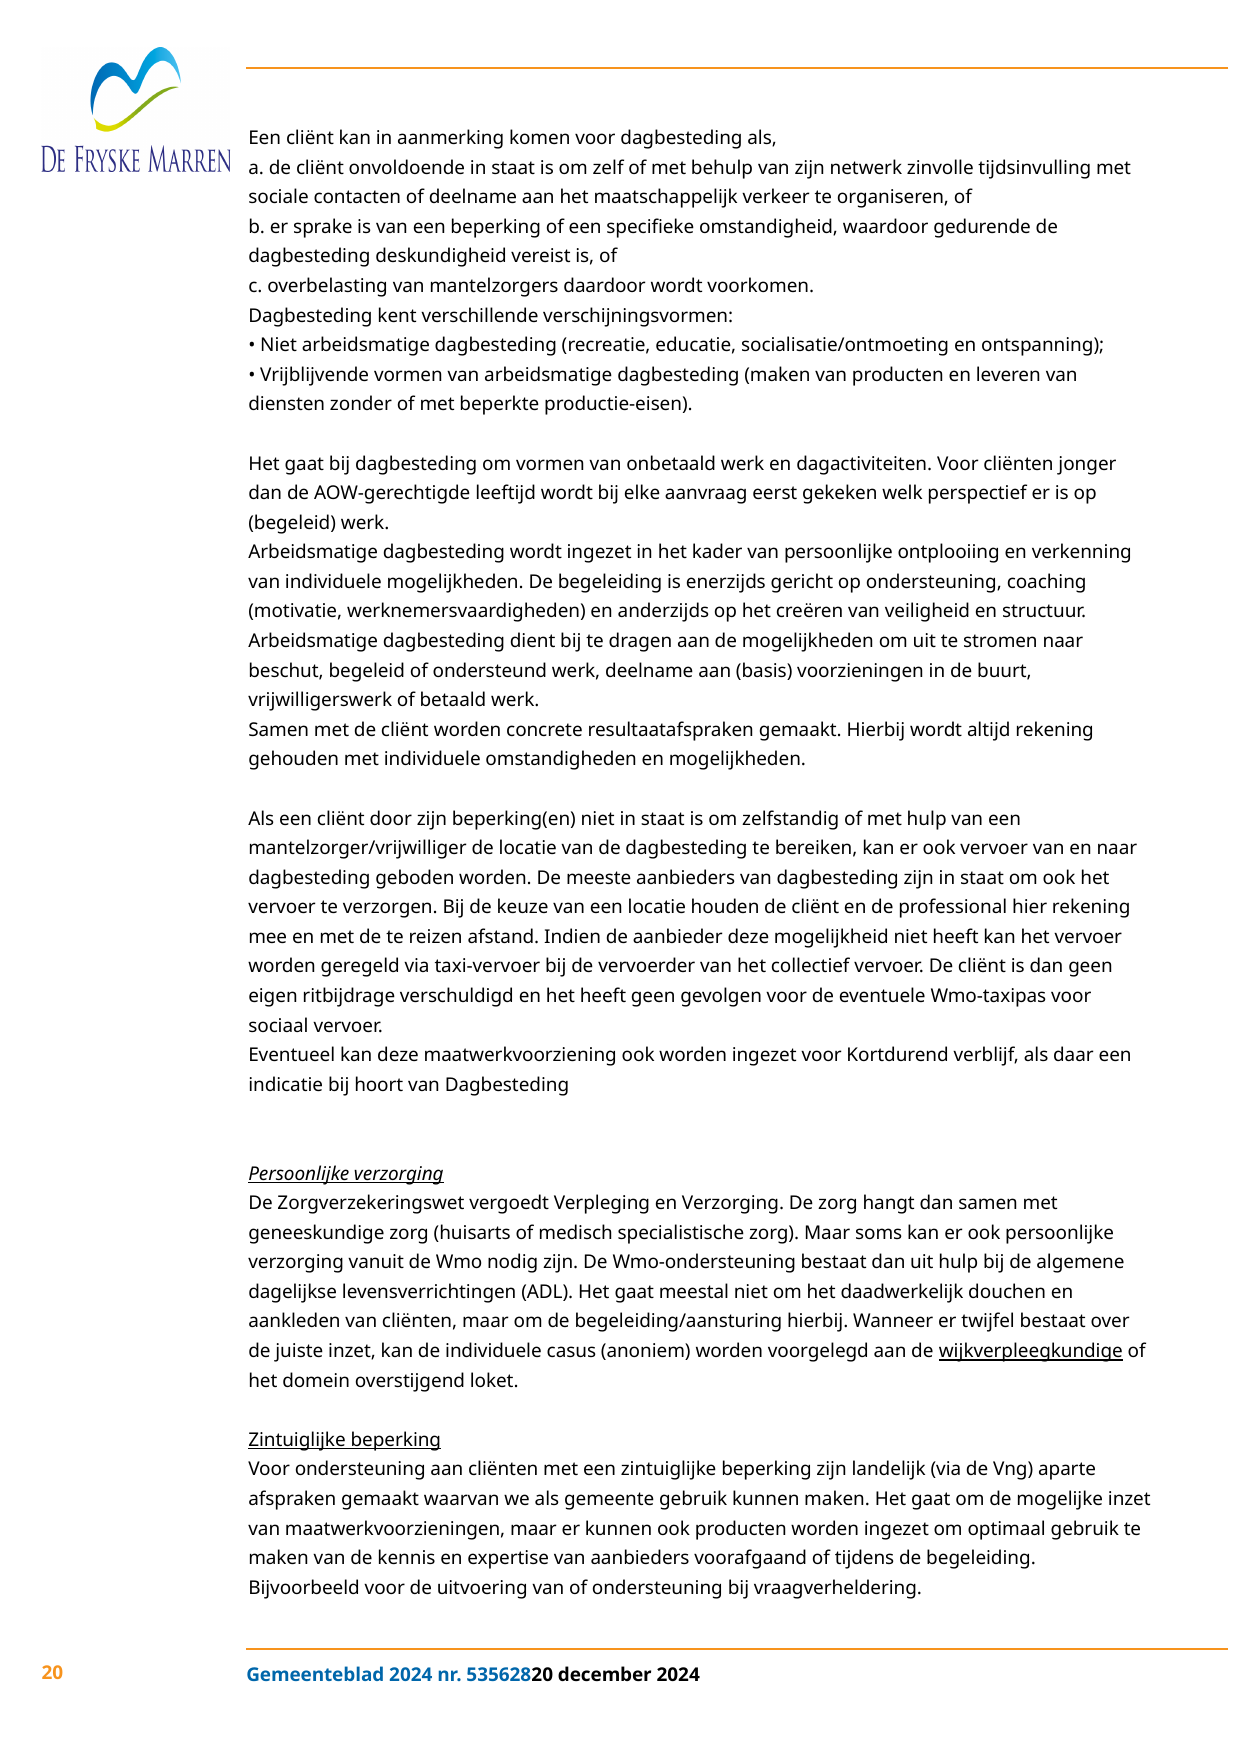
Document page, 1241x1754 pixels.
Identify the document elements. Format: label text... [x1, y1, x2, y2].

text Arbeidsmatige dagbesteding wordt ingezet in het kader van persoonlijke ontplooiing en verkenning van individuele mogelijkheden. De begeleiding is enerzijds gericht op ondersteuning, coaching (motivatie, werknemersvaardigheden) en anderzijds op het creëren van veiligheid en structuur. Arbeidsmatige dagbesteding dient bij te dragen aan de mogelijkheden om uit te stromen naar beschut, begeleid of ondersteund werk, deelname aan (basis) voorzieningen in de buurt, vrijwilligerswerk of betaald werk. [248, 538, 1152, 712]
text Voor ondersteuning aan cliënten met een zintuiglijke beperking zijn landelijk (via de Vng) aparte afspraken gemaakt waarvan we als gemeente gebruik kunnen maken. Het gaat om de mogelijke inzet van maatwerkvoorzieningen, maar er kunnen ook producten worden ingezet om optimaal gebruik te maken van de kennis en expertise van aanbieders voorafgaand of tijdens de begeleiding. Bijvoorbeeld voor de uitvoering van of ondersteuning bij vraagverheldering. [248, 1456, 1152, 1600]
text • Vrijblijvende vormen van arbeidsmatige dagbesteding (maken van producten en leveren van diensten zonder of met beperkte productie-eisen). [248, 361, 1152, 416]
text Eventueel kan deze maatwerkvoorziening ook worden ingezet voor Kortdurend verblijf, als daar een indicatie bij hoort van Dagbesteding [248, 1041, 1152, 1097]
text Een cliënt kan in aanmerking komen voor dagbesteding als, [248, 124, 1152, 150]
text Het gaat bij dagbesteding om vormen van onbetaald werk en dagactiviteiten. Voor cliënten jonger dan de AOW-gerechtigde leeftijd wordt bij elke aanvraag eerst gekeken welk perspectief er is op (begeleid) werk. [248, 450, 1152, 535]
text Als een cliënt door zijn beperking(en) niet in staat is om zelfstandig of met hulp van een mantelzorger/vrijwilliger de locatie van de dagbesteding te bereiken, kan er ook vervoer van en naar dagbesteding geboden worden. De meeste aanbieders van dagbesteding zijn in staat om ook het vervoer te verzorgen. Bij de keuze van een locatie houden de cliënt en de professional hier rekening mee en met de te reizen afstand. Indien de aanbieder deze mogelijkheid niet heeft kan het vervoer worden geregeld via taxi-vervoer bij de vervoerder van het collectief vervoer. De cliënt is dan geen eigen ritbijdrage verschuldigd en het heeft geen gevolgen voor de eventuele Wmo-taxipas voor sociaal vervoer. [248, 805, 1152, 1038]
text • Niet arbeidsmatige dagbesteding (recreatie, educatie, socialisatie/ontmoeting en ontspanning); [248, 331, 1152, 357]
text c. overbelasting van mantelzorgers daardoor wordt voorkomen. [248, 272, 1152, 298]
text Zintuiglijke beperking [248, 1426, 1152, 1452]
picture [41, 47, 231, 172]
text De Zorgverzekeringswet vergoedt Verpleging en Verzorging. De zorg hangt dan samen met geneeskundige zorg (huisarts of medisch specialistische zorg). Maar soms kan er ook persoonlijke verzorging vanuit de Wmo nodig zijn. De Wmo-ondersteuning bestaat dan uit hulp bij de algemene dagelijkse levensverrichtingen (ADL). Het gaat meestal niet om het daadwerkelijk douchen en aankleden van cliënten, maar om de begeleiding/aansturing hierbij. Wanneer er twijfel bestaat over de juiste inzet, kan de individuele casus (anoniem) worden voorgelegd aan de wijkverpleegkundige of het domein overstijgend loket. [248, 1189, 1152, 1393]
text Persoonlijke verzorging [248, 1160, 1152, 1186]
text Samen met de cliënt worden concrete resultaatafspraken gemaakt. Hierbij wordt altijd rekening gehouden met individuele omstandigheden en mogelijkheden. [248, 716, 1152, 771]
text Dagbesteding kent verschillende verschijningsvormen: [248, 302, 1152, 328]
text a. de cliënt onvoldoende in staat is om zelf of met behulp van zijn netwerk zinvolle tijdsinvulling met sociale contacten of deelname aan het maatschappelijk verkeer te organiseren, of [248, 154, 1152, 209]
text b. er sprake is van een beperking of een specifieke omstandigheid, waardoor gedurende de dagbesteding deskundigheid vereist is, of [248, 213, 1152, 268]
